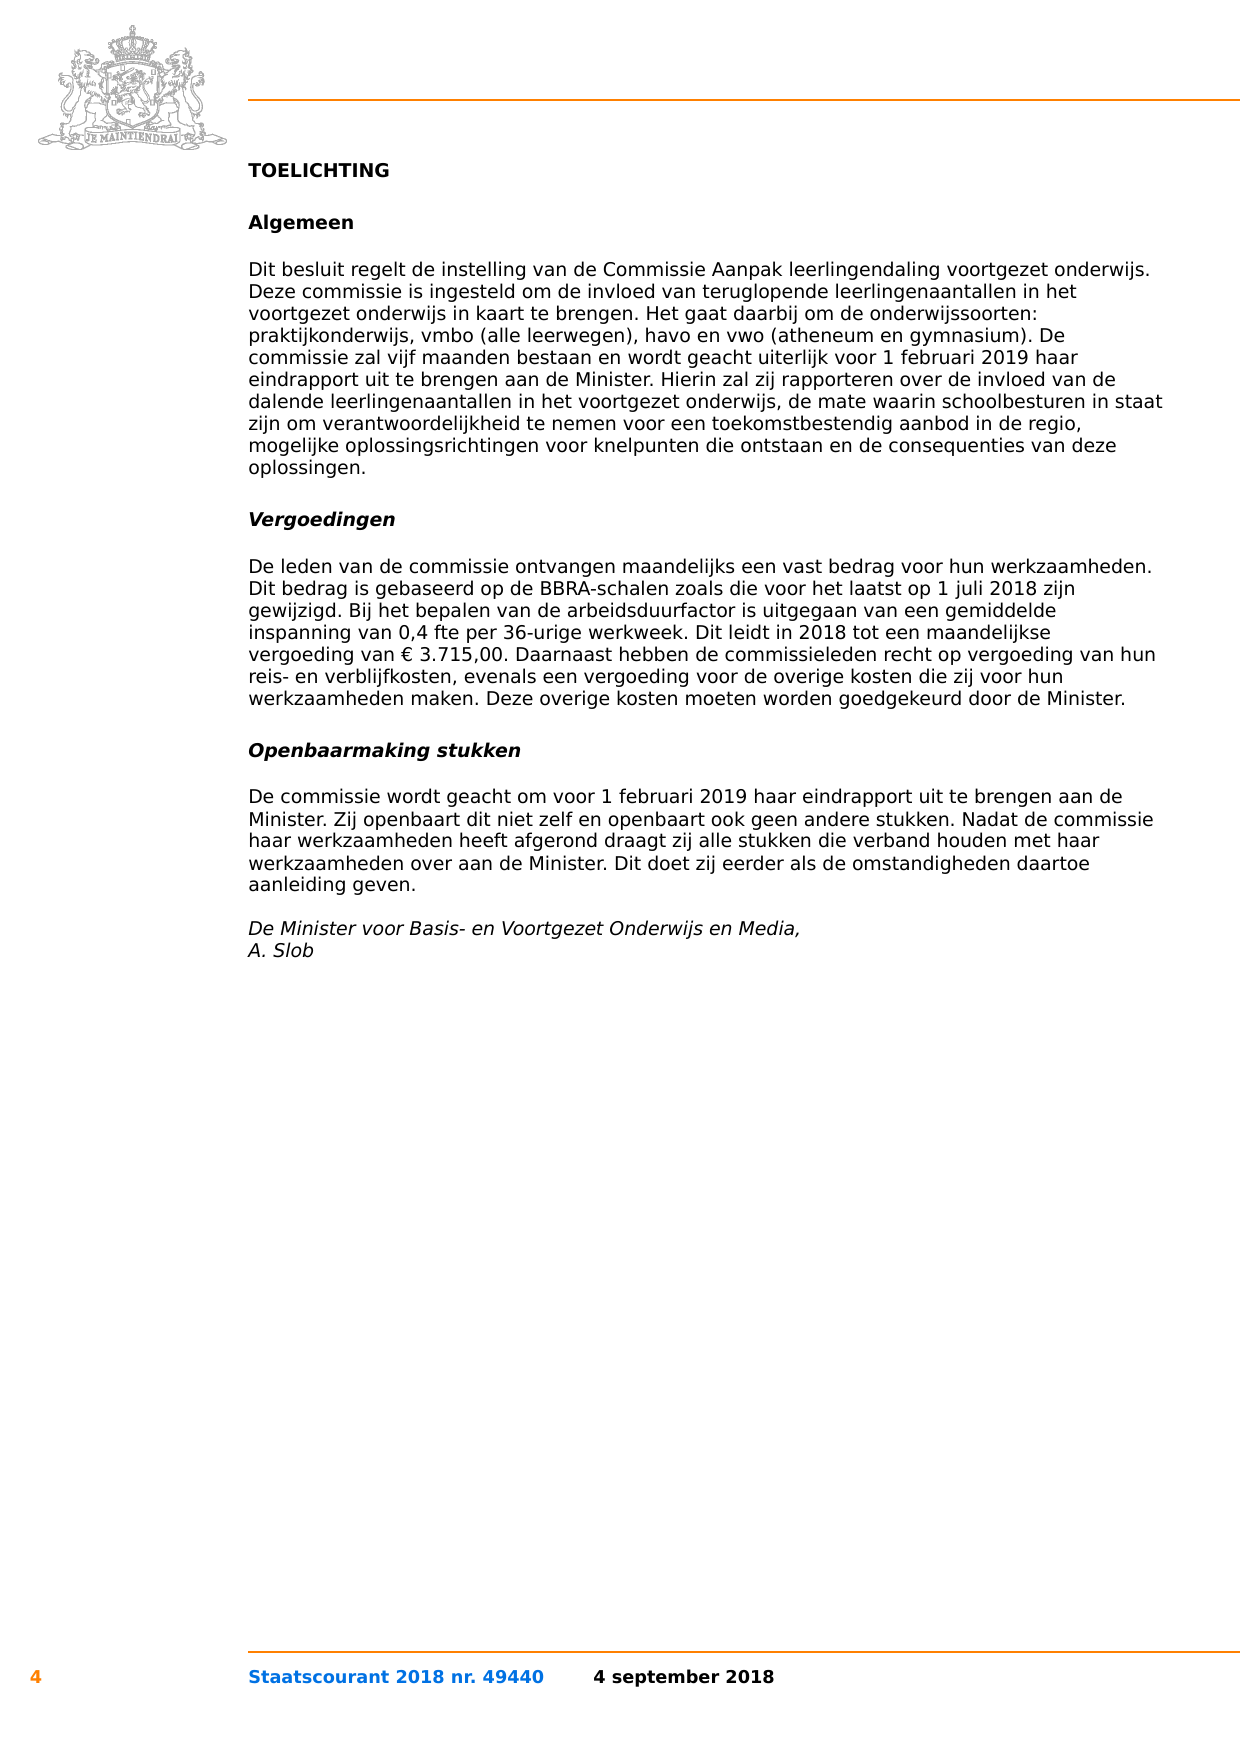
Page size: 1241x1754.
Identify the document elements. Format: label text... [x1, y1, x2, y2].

text De Minister voor Basis- en Voortgezet Onderwijs en Media, A. Slob [248, 918, 1163, 962]
subtitle Vergoedingen [248, 509, 1163, 531]
text De leden van de commissie ontvangen maandelijks een vast bedrag voor hun werkzaamheden. Dit bedrag is gebaseerd op de BBRA-schalen zoals die voor het laatst op 1 juli 2018 zijn gewijzigd. Bij het bepalen van de arbeidsduurfactor is uitgegaan van een gemiddelde inspanning van 0,4 fte per 36-urige werkweek. Dit leidt in 2018 tot een maandelijkse vergoeding van € 3.715,00. Daarnaast hebben de commissieleden recht op vergoeding van hun reis- en verblijfkosten, evenals een vergoeding voor de overige kosten die zij voor hun werkzaamheden maken. Deze overige kosten moeten worden goedgekeurd door de Minister. [248, 556, 1163, 709]
text De commissie wordt geacht om voor 1 februari 2019 haar eindrapport uit te brengen aan de Minister. Zij openbaart dit niet zelf en openbaart ook geen andere stukken. Nadat de commissie haar werkzaamheden heeft afgerond draagt zij alle stukken die verband houden met haar werkzaamheden over aan de Minister. Dit doet zij eerder als de omstandigheden daartoe aanleiding geven. [248, 786, 1163, 896]
picture [38, 25, 227, 150]
subtitle Openbaarmaking stukken [248, 739, 1163, 761]
text Dit besluit regelt de instelling van de Commissie Aanpak leerlingendaling voortgezet onderwijs. Deze commissie is ingesteld om de invloed van teruglopende leerlingenaantallen in het voortgezet onderwijs in kaart te brengen. Het gaat daarbij om de onderwijssoorten: praktijkonderwijs, vmbo (alle leerwegen), havo en vwo (atheneum en gymnasium). De commissie zal vijf maanden bestaan en wordt geacht uiterlijk voor 1 februari 2019 haar eindrapport uit te brengen aan de Minister. Hierin zal zij rapporteren over de invloed van de dalende leerlingenaantallen in het voortgezet onderwijs, de mate waarin schoolbesturen in staat zijn om verantwoordelijkheid te nemen voor een toekomstbestendig aanbod in de regio, mogelijke oplossingsrichtingen voor knelpunten die ontstaan en de consequenties van deze oplossingen. [248, 259, 1163, 479]
subtitle Algemeen [248, 212, 1163, 234]
subtitle TOELICHTING [248, 160, 1163, 182]
